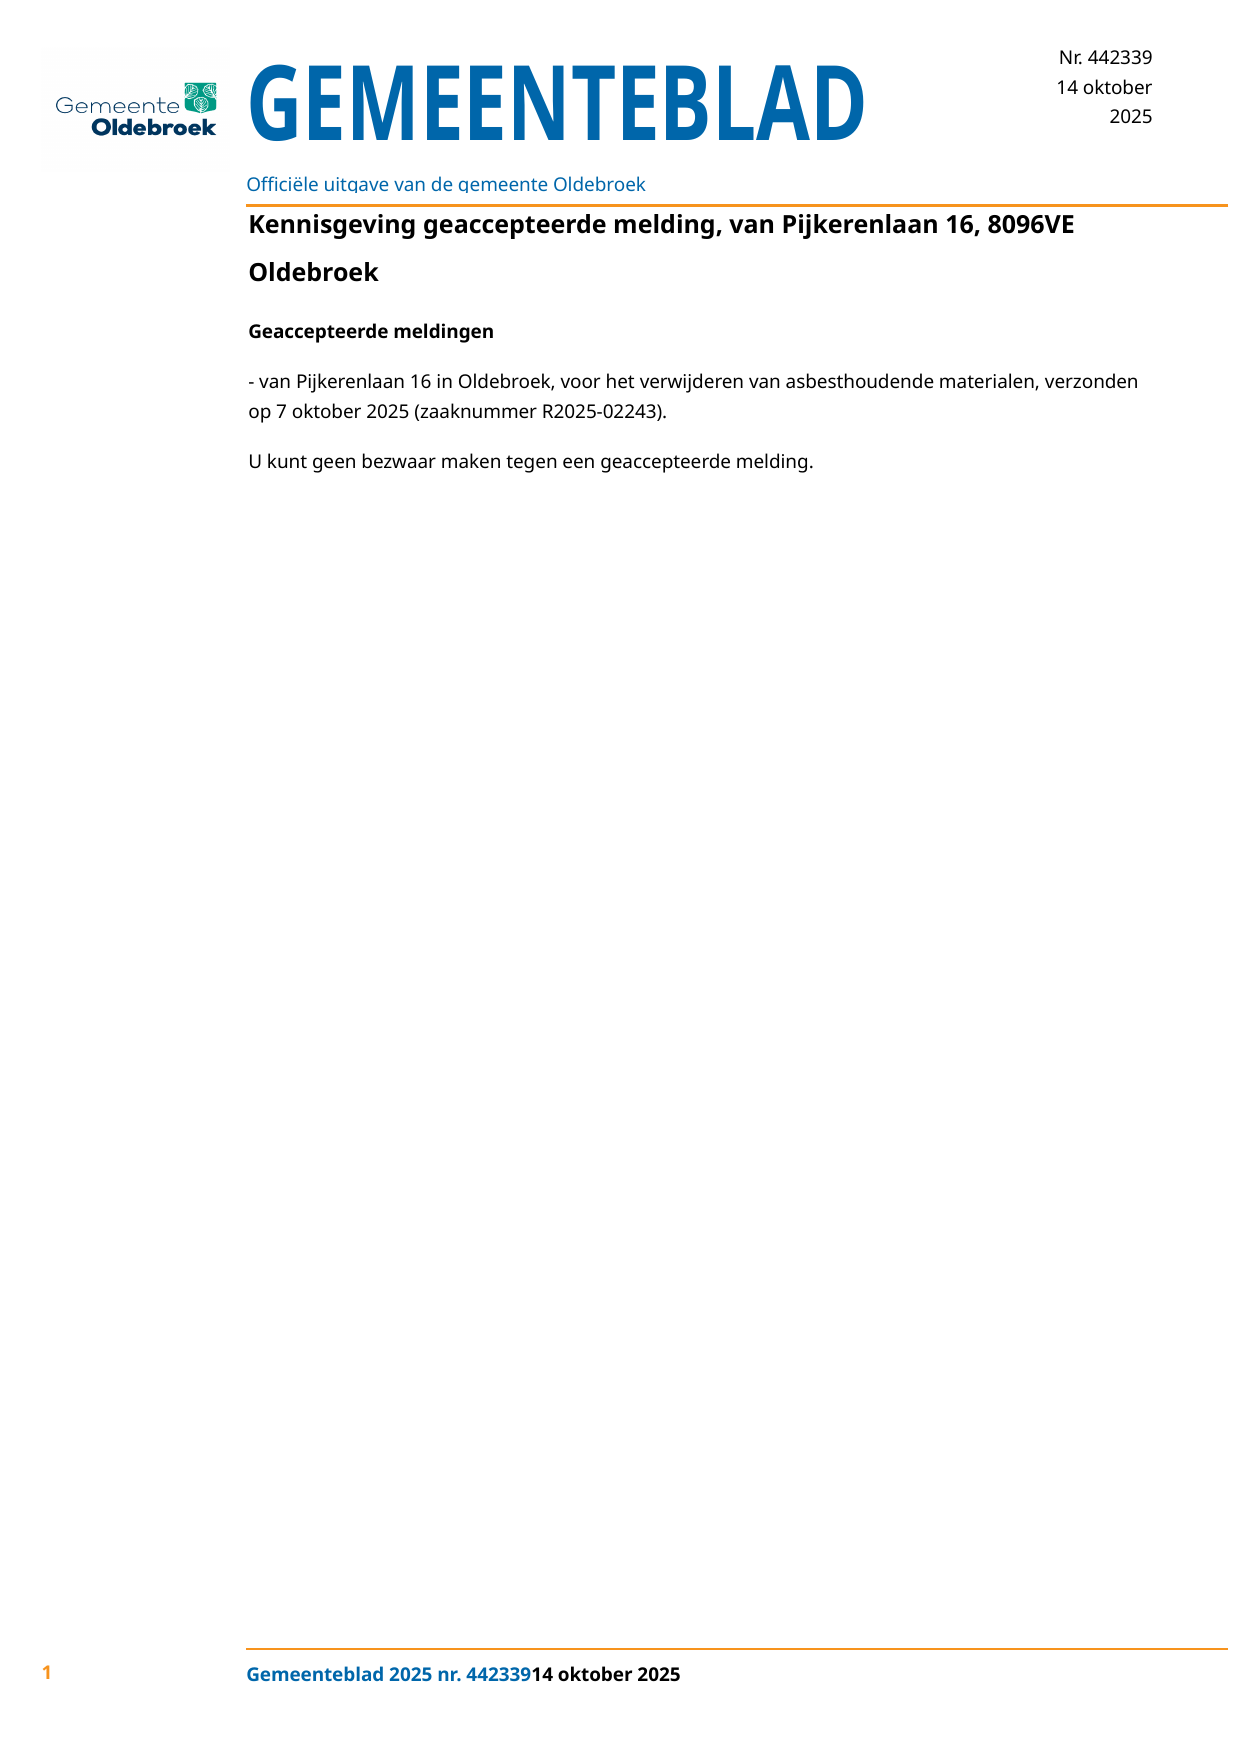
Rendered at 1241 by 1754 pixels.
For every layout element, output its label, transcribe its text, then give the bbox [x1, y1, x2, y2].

picture [41, 47, 231, 172]
text Geaccepteerde meldingen [248, 318, 1152, 344]
text U kunt geen bezwaar maken tegen een geaccepteerde melding. [248, 448, 1152, 474]
text - van Pijkerenlaan 16 in Oldebroek, voor het verwijderen van asbesthoudende materialen, verzonden op 7 oktober 2025 (zaaknummer R2025-02243). [248, 368, 1152, 424]
text Kennisgeving geaccepteerde melding, van Pijkerenlaan 16, 8096VE Oldebroek [248, 207, 1152, 288]
